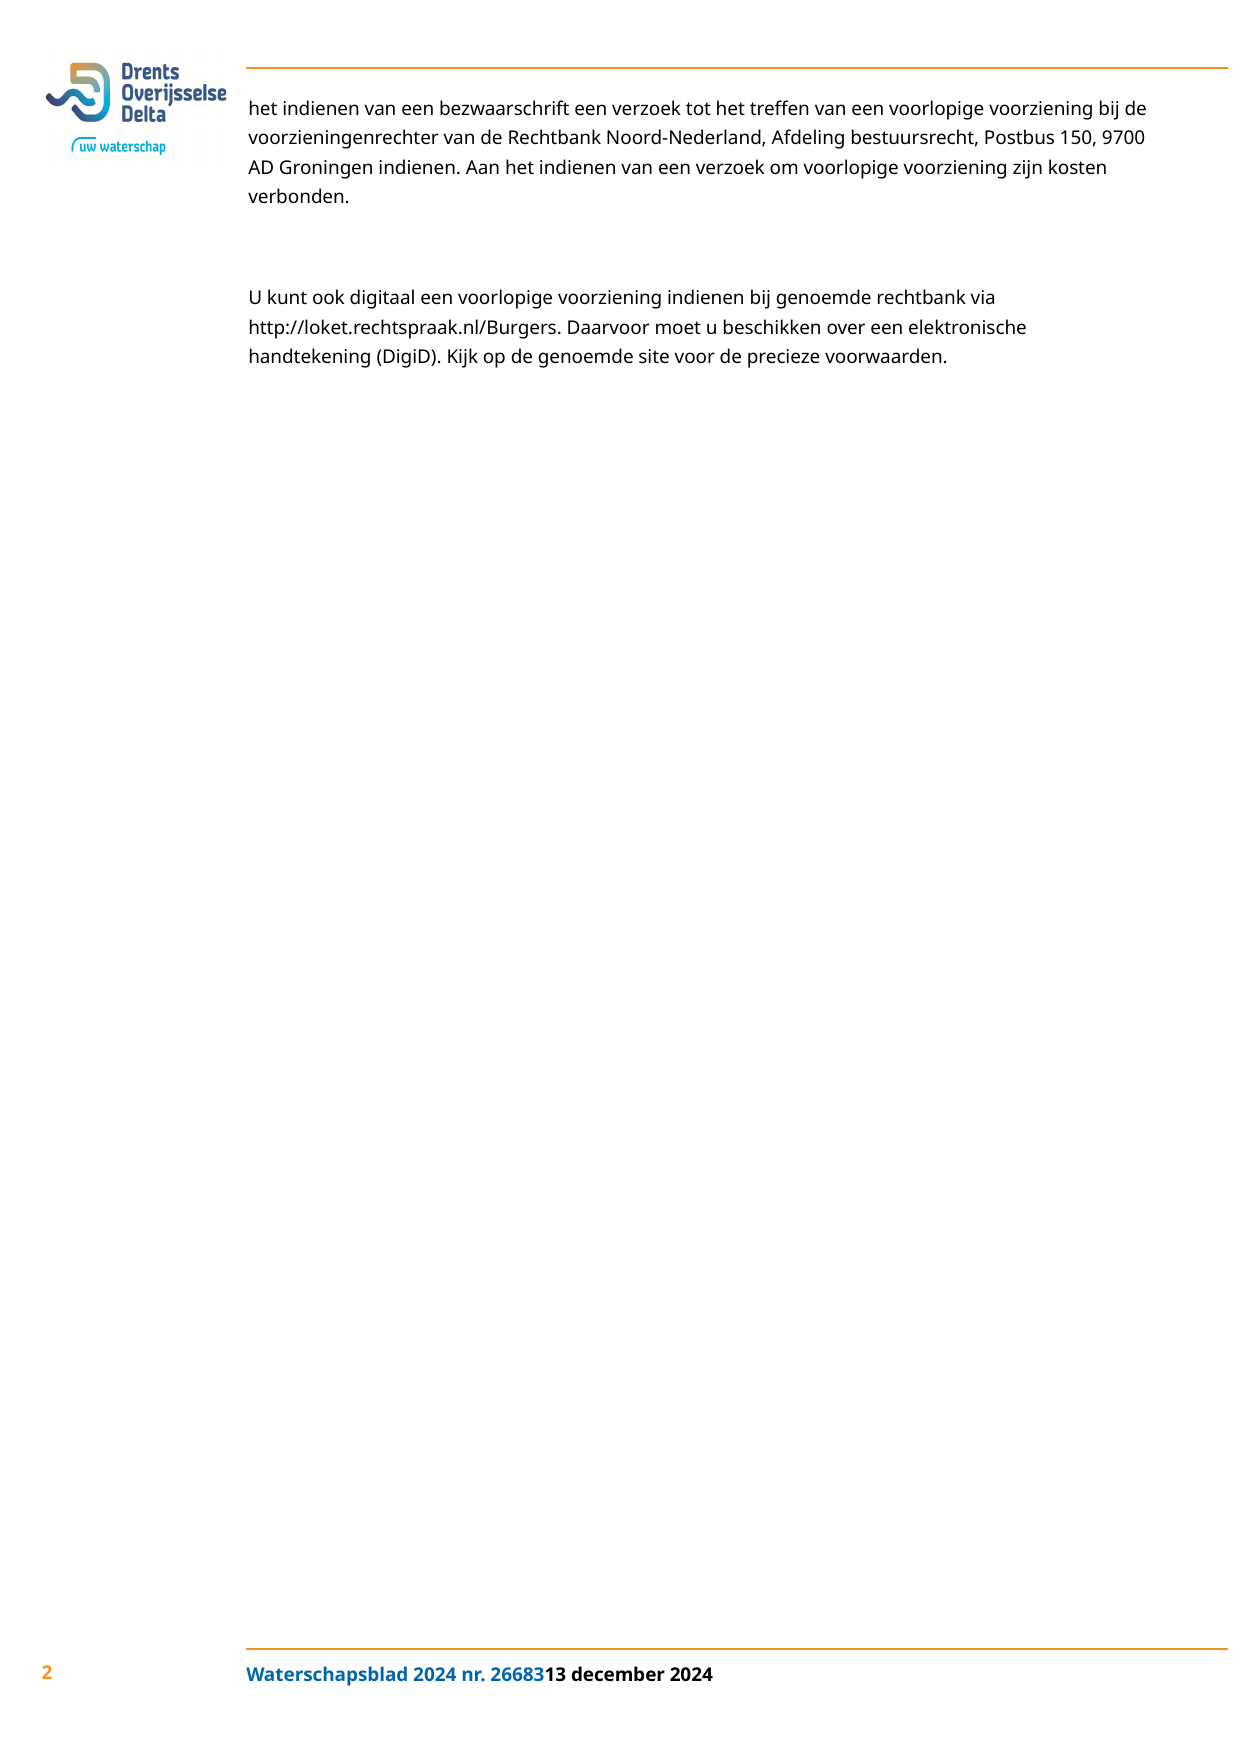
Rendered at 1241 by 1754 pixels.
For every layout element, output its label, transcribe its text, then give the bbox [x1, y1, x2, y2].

picture [41, 47, 231, 172]
text U kunt ook digitaal een voorlopige voorziening indienen bij genoemde rechtbank via http://loket.rechtspraak.nl/Burgers. Daarvoor moet u beschikken over een elektronische handtekening (DigiD). Kijk op de genoemde site voor de precieze voorwaarden. [248, 284, 1152, 369]
text het indienen van een bezwaarschrift een verzoek tot het treffen van een voorlopige voorziening bij de voorzieningenrechter van de Rechtbank Noord-Nederland, Afdeling bestuursrecht, Postbus 150, 9700 AD Groningen indienen. Aan het indienen van een verzoek om voorlopige voorziening zijn kosten verbonden. [248, 95, 1152, 209]
